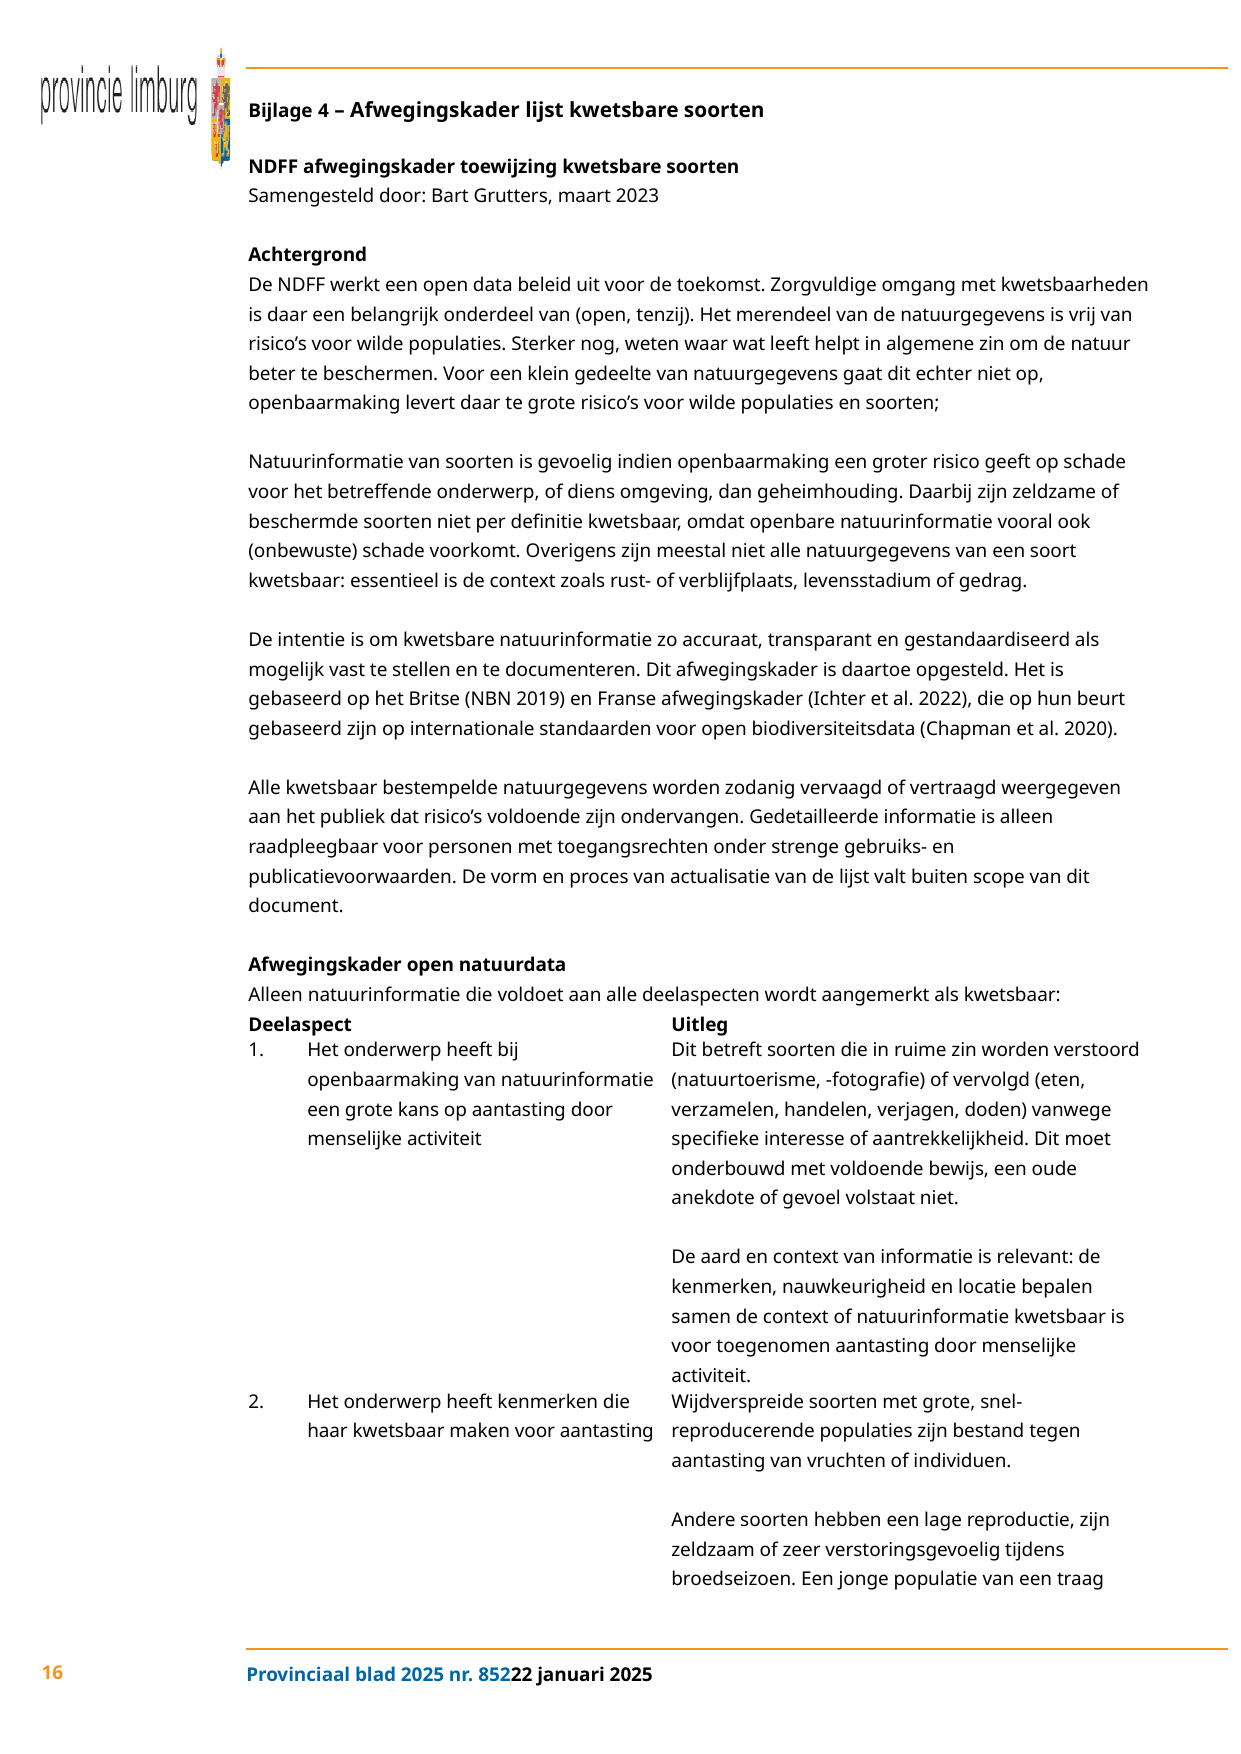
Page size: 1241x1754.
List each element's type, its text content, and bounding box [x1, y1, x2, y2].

text Natuurinformatie van soorten is gevoelig indien openbaarmaking een groter risico geeft op schade voor het betreffende onderwerp, of diens omgeving, dan geheimhouding. Daarbij zijn zeldzame of beschermde soorten niet per definitie kwetsbaar, omdat openbare natuurinformatie vooral ook (onbewuste) schade voorkomt. Overigens zijn meestal niet alle natuurgegevens van een soort kwetsbaar: essentieel is de context zoals rust- of verblijfplaats, levensstadium of gedrag. [248, 449, 1152, 593]
table_cell Wijdverspreide soorten met grote, snel- reproducerende populaties zijn bestand tegen aantasting van vruchten of individuen. Andere soorten hebben een lage reproductie, zijn zeldzaam of zeer verstoringsgevoelig tijdens broedseizoen. Een jonge populatie van een traag [671, 1388, 1152, 1591]
text Achtergrond [248, 242, 1152, 267]
table_cell Het onderwerp heeft kenmerken die haar kwetsbaar maken voor aantasting [248, 1388, 671, 1591]
table_header Uitleg [671, 1011, 1152, 1037]
table_cell Het onderwerp heeft bij openbaarmaking van natuurinformatie een grote kans op aantasting door menselijke activiteit [248, 1037, 671, 1388]
text Alle kwetsbaar bestempelde natuurgegevens worden zodanig vervaagd of vertraagd weergegeven aan het publiek dat risico’s voldoende zijn ondervangen. Gedetailleerde informatie is alleen raadpleegbaar voor personen met toegangsrechten onder strenge gebruiks- en publicatievoorwaarden. De vorm en proces van actualisatie van de lijst valt buiten scope van dit document. [248, 774, 1152, 918]
text Samengesteld door: Bart Grutters, maart 2023 [248, 182, 1152, 208]
text Bijlage 4 – Afwegingskader lijst kwetsbare soorten [248, 95, 1152, 123]
text NDFF afwegingskader toewijzing kwetsbare soorten [248, 153, 1152, 179]
picture [41, 47, 231, 172]
text De NDFF werkt een open data beleid uit voor de toekomst. Zorgvuldige omgang met kwetsbaarheden is daar een belangrijk onderdeel van (open, tenzij). Het merendeel van de natuurgegevens is vrij van risico’s voor wilde populaties. Sterker nog, weten waar wat leeft helpt in algemene zin om de natuur beter te beschermen. Voor een klein gedeelte van natuurgegevens gaat dit echter niet op, openbaarmaking levert daar te grote risico’s voor wilde populaties en soorten; [248, 271, 1152, 415]
text Afwegingskader open natuurdata [248, 952, 1152, 977]
table_cell Dit betreft soorten die in ruime zin worden verstoord (natuurtoerisme, -fotografie) of vervolgd (eten, verzamelen, handelen, verjagen, doden) vanwege specifieke interesse of aantrekkelijkheid. Dit moet onderbouwd met voldoende bewijs, een oude anekdote of gevoel volstaat niet. De aard en context van informatie is relevant: de kenmerken, nauwkeurigheid en locatie bepalen samen de context of natuurinformatie kwetsbaar is voor toegenomen aantasting door menselijke activiteit. [671, 1037, 1152, 1388]
text De intentie is om kwetsbare natuurinformatie zo accuraat, transparant en gestandaardiseerd als mogelijk vast te stellen en te documenteren. Dit afwegingskader is daartoe opgesteld. Het is gebaseerd op het Britse (NBN 2019) en Franse afwegingskader (Ichter et al. 2022), die op hun beurt gebaseerd zijn op internationale standaarden voor open biodiversiteitsdata (Chapman et al. 2020). [248, 626, 1152, 741]
text Alleen natuurinformatie die voldoet aan alle deelaspecten wordt aangemerkt als kwetsbaar: [248, 981, 1152, 1007]
table_header Deelaspect [248, 1011, 671, 1037]
